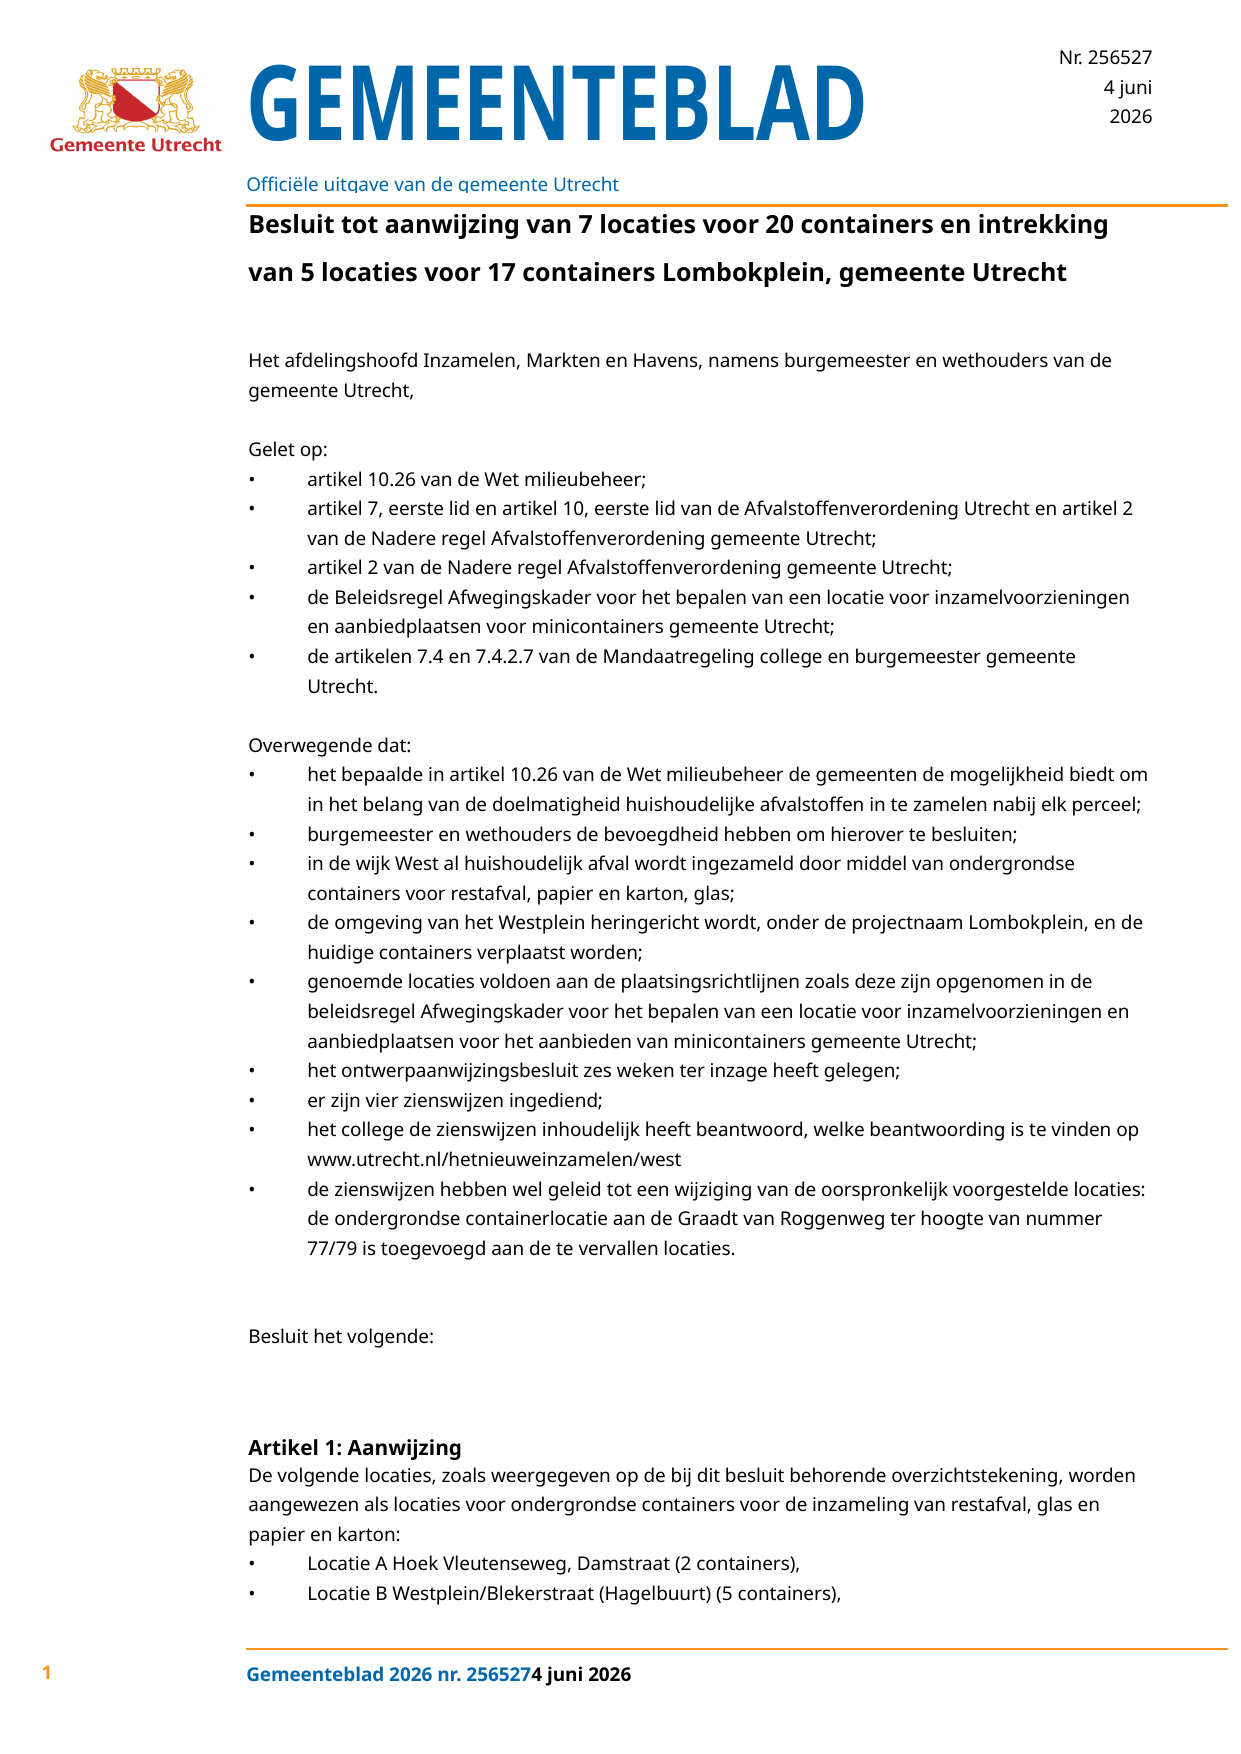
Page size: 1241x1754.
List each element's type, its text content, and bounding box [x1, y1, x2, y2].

list artikel 7, eerste lid en artikel 10, eerste lid van de Afvalstoffenverordening Utrecht en artikel 2 van de Nadere regel Afvalstoffenverordening gemeente Utrecht; [248, 495, 1152, 551]
picture [41, 47, 231, 172]
list de omgeving van het Westplein heringericht wordt, onder de projectnaam Lombokplein, en de huidige containers verplaatst worden; [248, 909, 1152, 965]
list Locatie B Westplein/Blekerstraat (Hagelbuurt) (5 containers), [248, 1580, 1152, 1606]
text De volgende locaties, zoals weergegeven op de bij dit besluit behorende overzichtstekening, worden aangewezen als locaties voor ondergrondse containers voor de inzameling van restafval, glas en papier en karton: [248, 1462, 1152, 1547]
text Het afdelingshoofd Inzamelen, Markten en Havens, namens burgemeester en wethouders van de gemeente Utrecht, [248, 347, 1152, 403]
text Besluit tot aanwijzing van 7 locaties voor 20 containers en intrekking van 5 locaties voor 17 containers Lombokplein, gemeente Utrecht [248, 207, 1152, 288]
text Besluit het volgende: [248, 1324, 1152, 1349]
list artikel 10.26 van de Wet milieubeheer; [248, 466, 1152, 492]
list het bepaalde in artikel 10.26 van de Wet milieubeheer de gemeenten de mogelijkheid biedt om in het belang van de doelmatigheid huishoudelijke afvalstoffen in te zamelen nabij elk perceel; [248, 762, 1152, 817]
list Locatie A Hoek Vleutenseweg, Damstraat (2 containers), [248, 1551, 1152, 1576]
list de zienswijzen hebben wel geleid tot een wijziging van de oorspronkelijk voorgestelde locaties: de ondergrondse containerlocatie aan de Graadt van Roggenweg ter hoogte van nummer 77/79 is toegevoegd aan de te vervallen locaties. [248, 1176, 1152, 1261]
list het ontwerpaanwijzingsbesluit zes weken ter inzage heeft gelegen; [248, 1057, 1152, 1083]
list artikel 2 van de Nadere regel Afvalstoffenverordening gemeente Utrecht; [248, 554, 1152, 580]
list de Beleidsregel Afwegingskader voor het bepalen van een locatie voor inzamelvoorzieningen en aanbiedplaatsen voor minicontainers gemeente Utrecht; [248, 584, 1152, 639]
list het college de zienswijzen inhoudelijk heeft beantwoord, welke beantwoording is te vinden op www.utrecht.nl/hetnieuweinzamelen/west [248, 1117, 1152, 1172]
list er zijn vier zienswijzen ingediend; [248, 1087, 1152, 1113]
text Artikel 1: Aanwijzing [248, 1433, 1152, 1462]
list genoemde locaties voldoen aan de plaatsingsrichtlijnen zoals deze zijn opgenomen in de beleidsregel Afwegingskader voor het bepalen van een locatie voor inzamelvoorzieningen en aanbiedplaatsen voor het aanbieden van minicontainers gemeente Utrecht; [248, 969, 1152, 1054]
list de artikelen 7.4 en 7.4.2.7 van de Mandaatregeling college en burgemeester gemeente Utrecht. [248, 643, 1152, 699]
text Gelet op: [248, 436, 1152, 462]
list burgemeester en wethouders de bevoegdheid hebben om hierover te besluiten; [248, 821, 1152, 847]
list in de wijk West al huishoudelijk afval wordt ingezameld door middel van ondergrondse containers voor restafval, papier en karton, glas; [248, 850, 1152, 906]
text Overwegende dat: [248, 732, 1152, 758]
